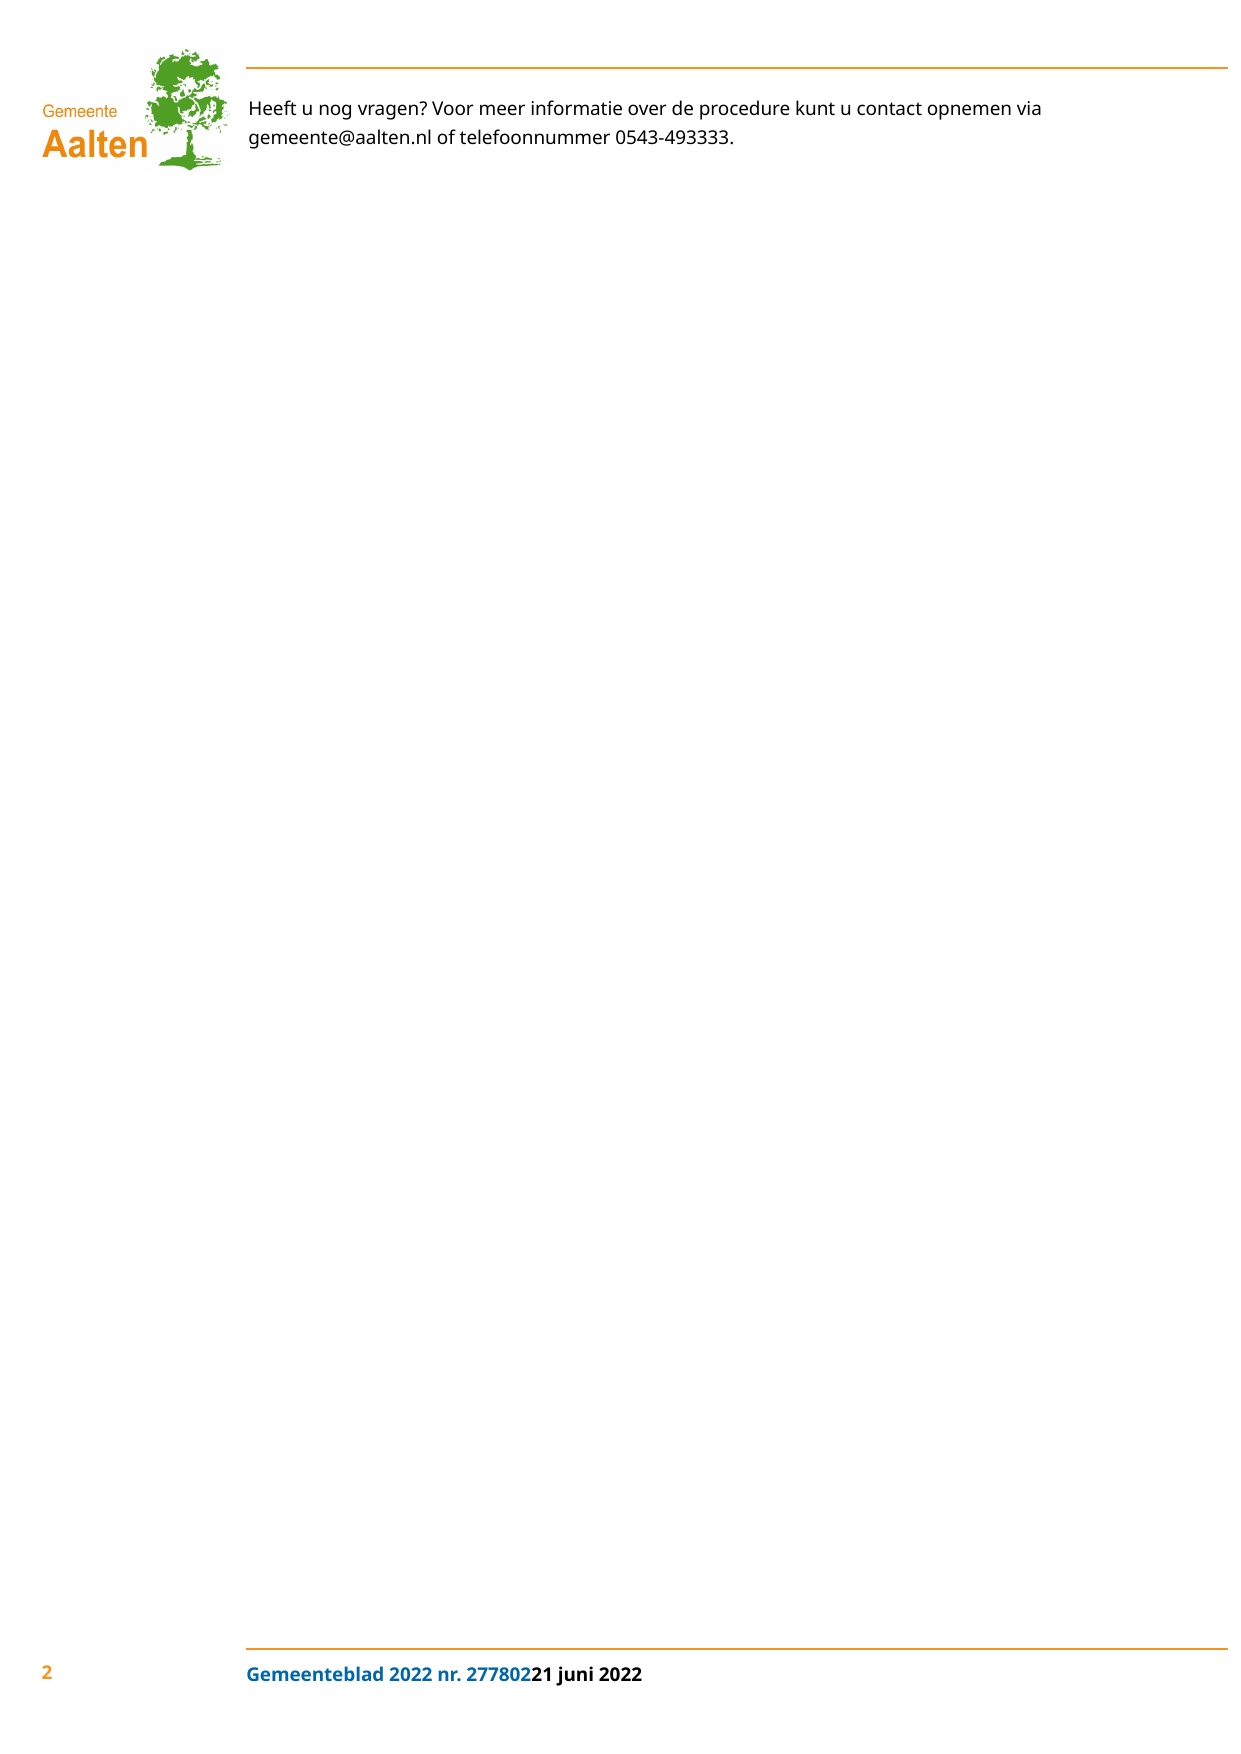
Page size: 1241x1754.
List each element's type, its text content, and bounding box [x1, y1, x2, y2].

text Heeft u nog vragen? Voor meer informatie over de procedure kunt u contact opnemen via gemeente@aalten.nl of telefoonnummer 0543-493333. [248, 95, 1152, 150]
picture [41, 47, 231, 172]
